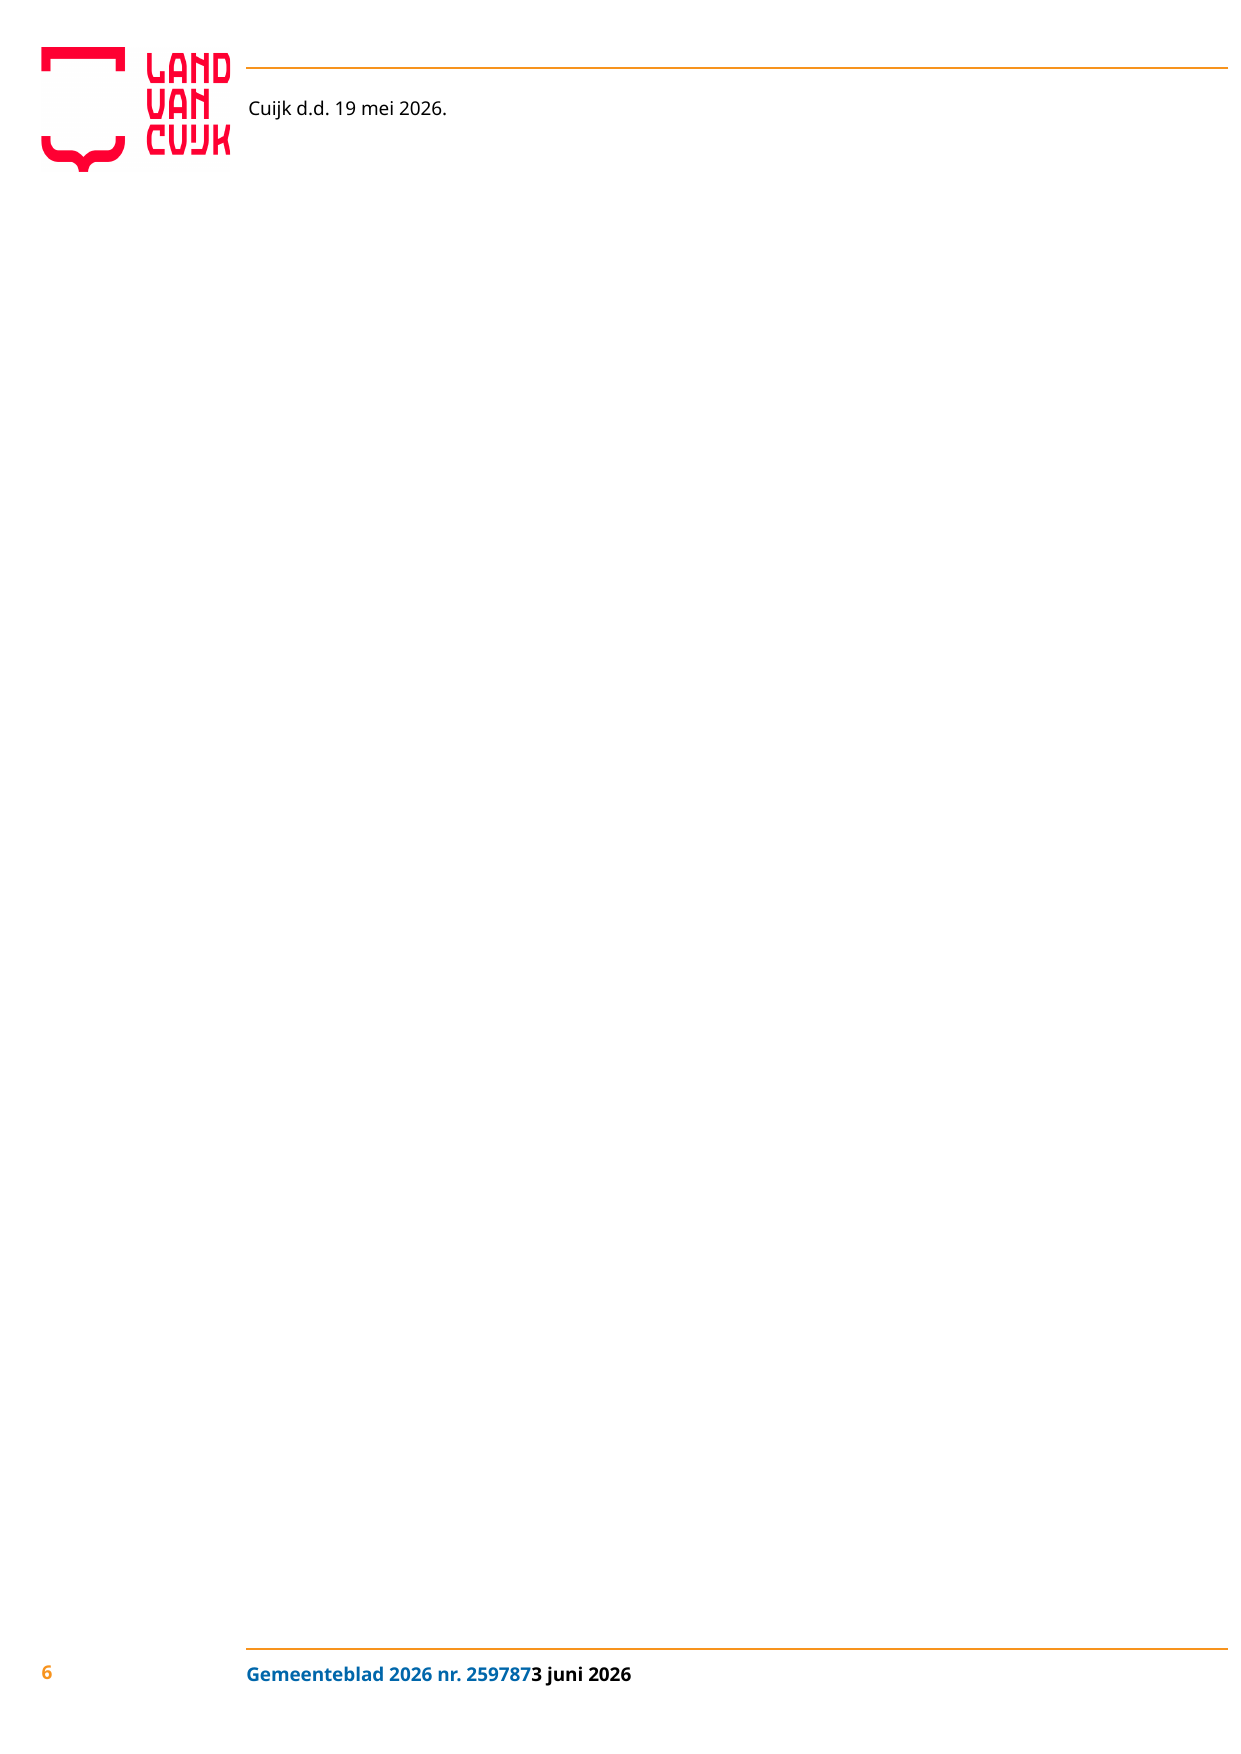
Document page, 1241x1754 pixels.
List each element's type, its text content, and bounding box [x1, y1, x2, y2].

text Cuijk d.d. 19 mei 2026. [248, 95, 1152, 121]
picture [41, 47, 231, 172]
